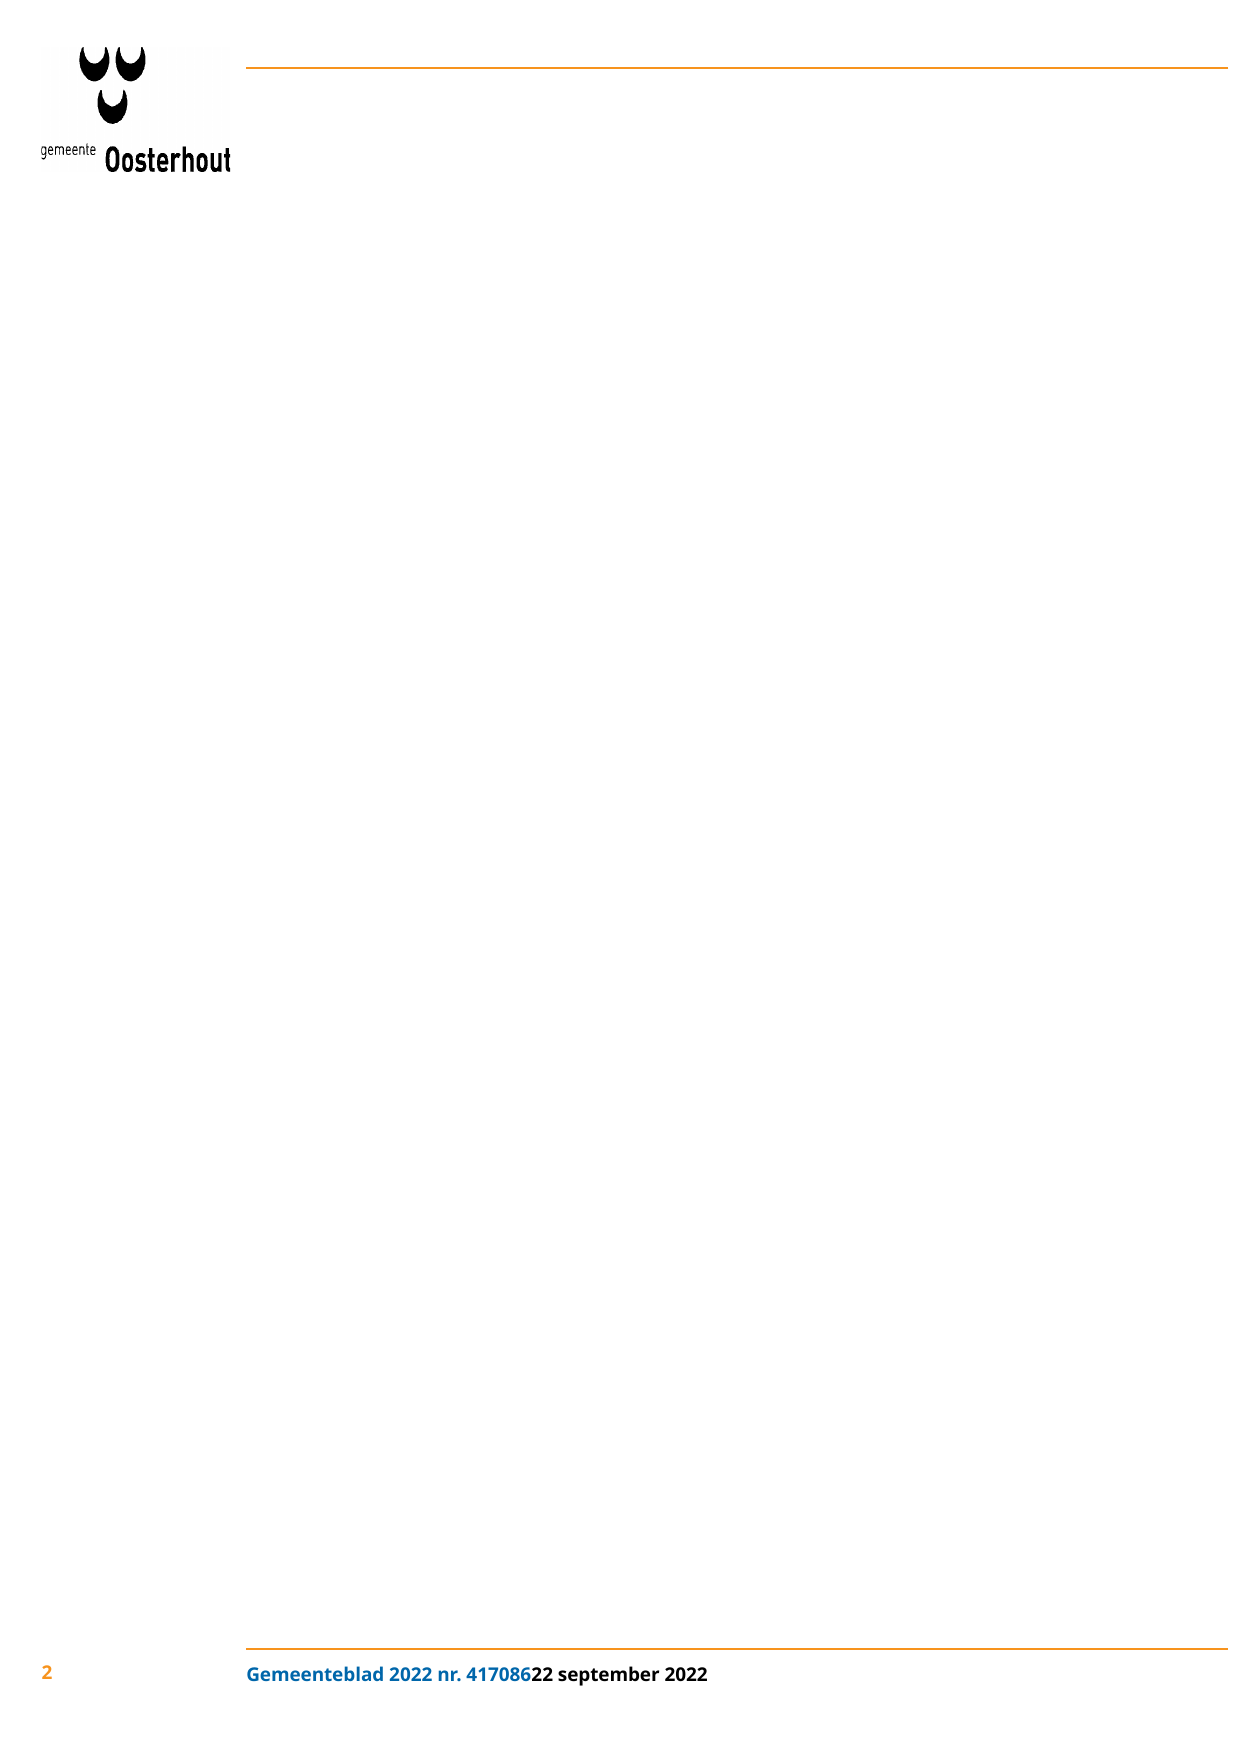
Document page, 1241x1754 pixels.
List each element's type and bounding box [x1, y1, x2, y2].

picture [41, 47, 231, 172]
